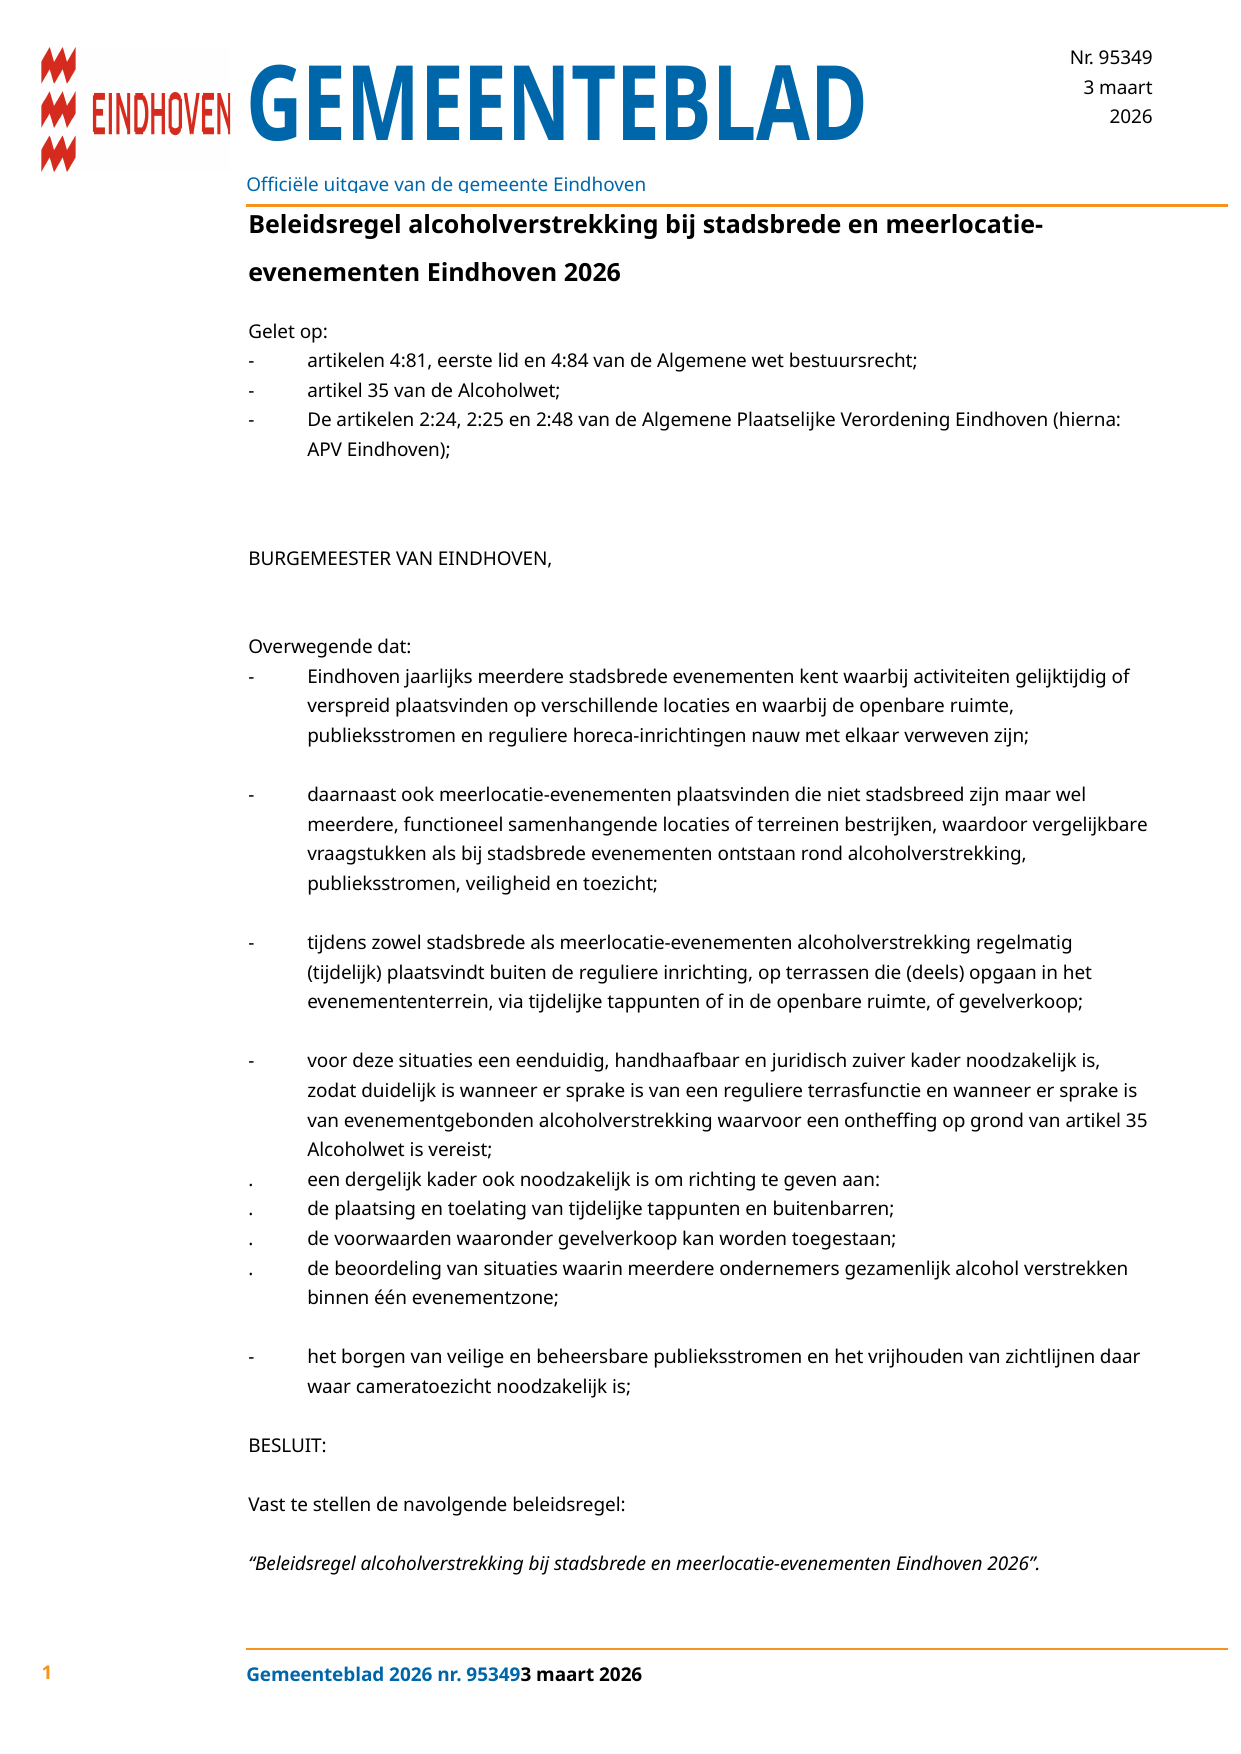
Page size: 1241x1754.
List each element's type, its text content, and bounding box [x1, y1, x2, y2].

text Gelet op: [248, 318, 1152, 344]
list daarnaast ook meerlocatie-evenementen plaatsvinden die niet stadsbreed zijn maar wel meerdere, functioneel samenhangende locaties of terreinen bestrijken, waardoor vergelijkbare vraagstukken als bij stadsbrede evenementen ontstaan rond alcoholverstrekking, publieksstromen, veiligheid en toezicht; [248, 781, 1152, 896]
list Eindhoven jaarlijks meerdere stadsbrede evenementen kent waarbij activiteiten gelijktijdig of verspreid plaatsvinden op verschillende locaties en waarbij de openbare ruimte, publieksstromen en reguliere horeca-inrichtingen nauw met elkaar verweven zijn; [248, 663, 1152, 748]
list de plaatsing en toelating van tijdelijke tappunten en buitenbarren; [248, 1196, 1152, 1221]
list het borgen van veilige en beheersbare publieksstromen en het vrijhouden van zichtlijnen daar waar cameratoezicht noodzakelijk is; [248, 1343, 1152, 1399]
list artikelen 4:81, eerste lid en 4:84 van de Algemene wet bestuursrecht; [248, 347, 1152, 373]
text “Beleidsregel alcoholverstrekking bij stadsbrede en meerlocatie-evenementen Eindhoven 2026”. [248, 1551, 1152, 1576]
text BESLUIT: [248, 1432, 1152, 1458]
list een dergelijk kader ook noodzakelijk is om richting te geven aan: [248, 1166, 1152, 1192]
text Overwegende dat: [248, 633, 1152, 659]
text BURGEMEESTER VAN EINDHOVEN, [248, 545, 1152, 570]
list voor deze situaties een eenduidig, handhaafbaar en juridisch zuiver kader noodzakelijk is, zodat duidelijk is wanneer er sprake is van een reguliere terrasfunctie en wanneer er sprake is van evenementgebonden alcoholverstrekking waarvoor een ontheffing op grond van artikel 35 Alcoholwet is vereist; [248, 1048, 1152, 1162]
list de voorwaarden waaronder gevelverkoop kan worden toegestaan; [248, 1225, 1152, 1251]
list De artikelen 2:24, 2:25 en 2:48 van de Algemene Plaatselijke Verordening Eindhoven (hierna: APV Eindhoven); [248, 407, 1152, 462]
list tijdens zowel stadsbrede als meerlocatie-evenementen alcoholverstrekking regelmatig (tijdelijk) plaatsvindt buiten de reguliere inrichting, op terrassen die (deels) opgaan in het evenemententerrein, via tijdelijke tappunten of in de openbare ruimte, of gevelverkoop; [248, 929, 1152, 1014]
picture [41, 47, 231, 172]
text Beleidsregel alcoholverstrekking bij stadsbrede en meerlocatie-evenementen Eindhoven 2026 [248, 207, 1152, 288]
list de beoordeling van situaties waarin meerdere ondernemers gezamenlijk alcohol verstrekken binnen één evenementzone; [248, 1255, 1152, 1310]
list artikel 35 van de Alcoholwet; [248, 377, 1152, 403]
text Vast te stellen de navolgende beleidsregel: [248, 1491, 1152, 1517]
